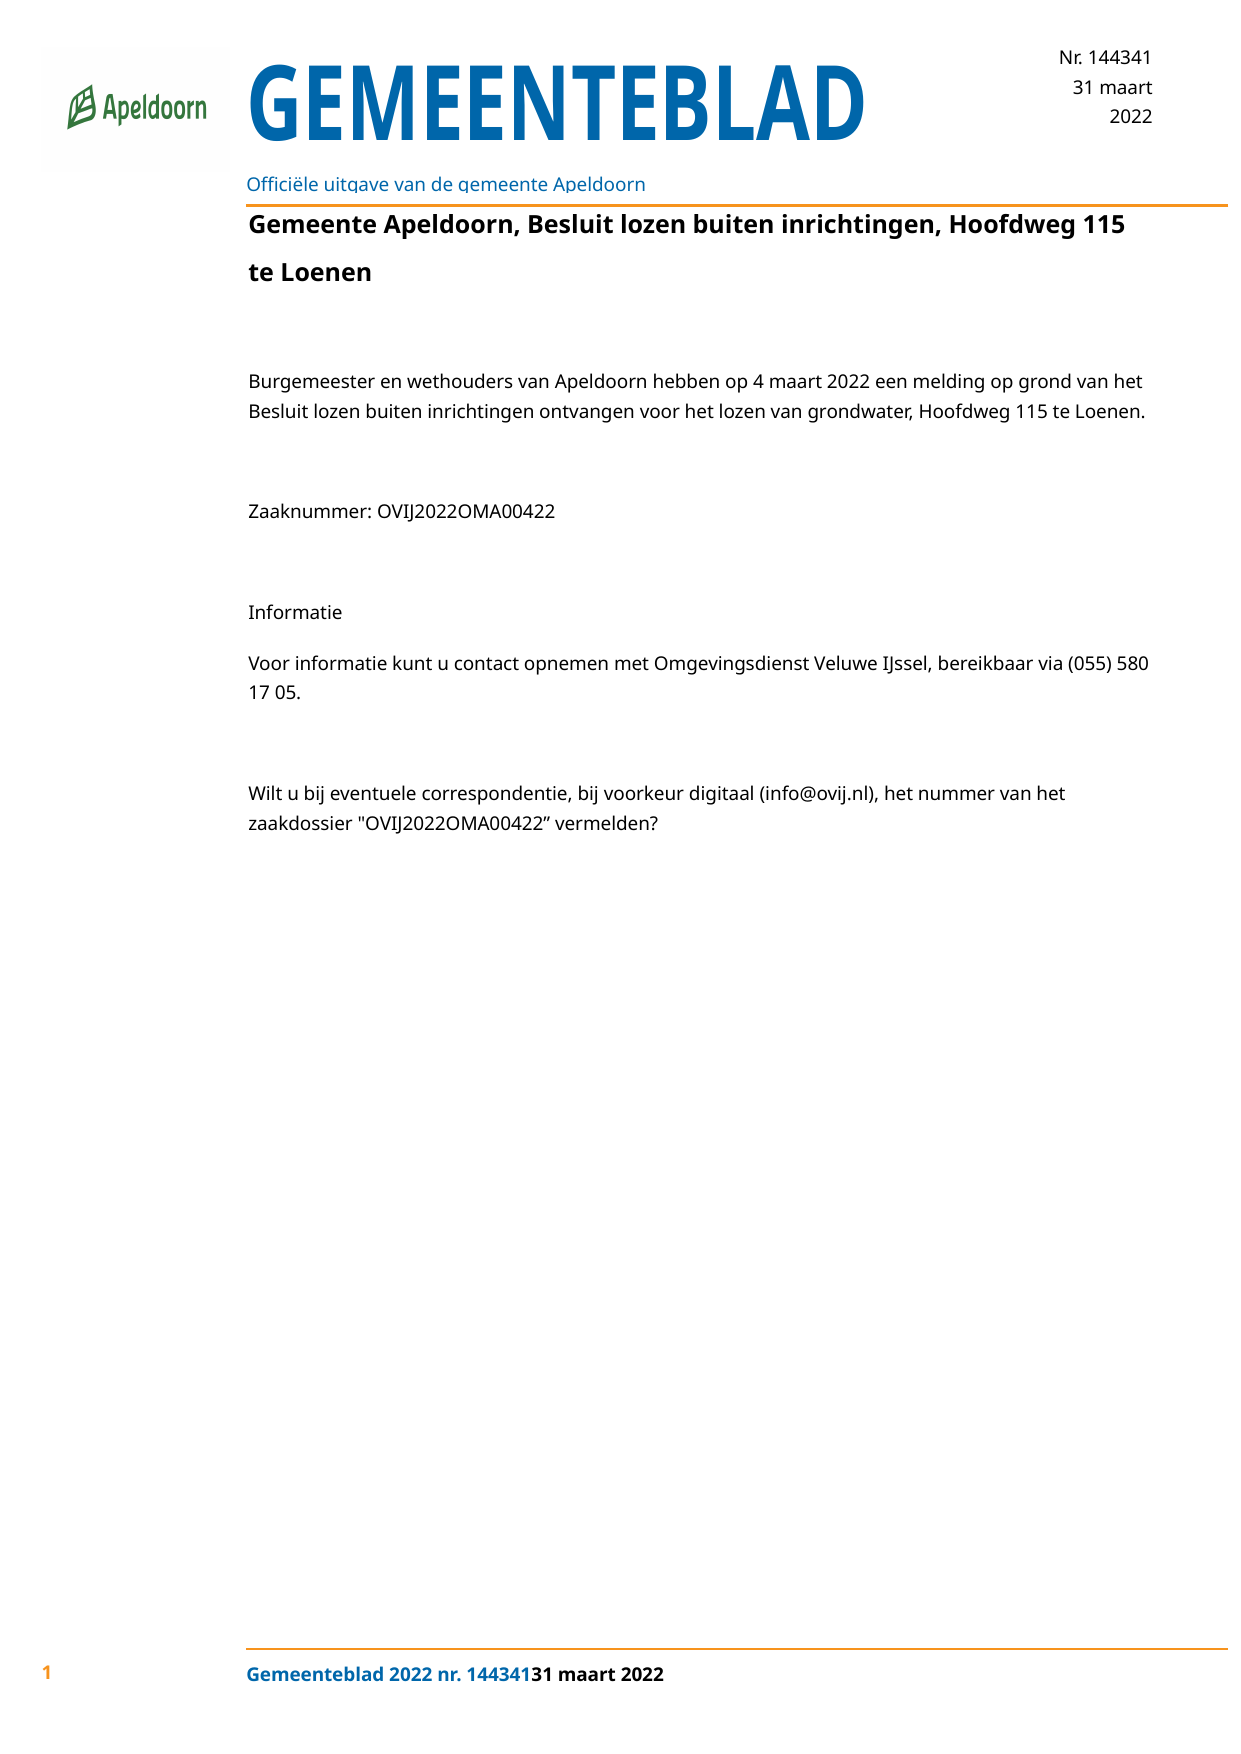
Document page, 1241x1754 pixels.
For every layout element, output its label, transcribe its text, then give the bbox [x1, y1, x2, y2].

text Informatie [248, 599, 1152, 625]
picture [41, 47, 231, 172]
text Wilt u bij eventuele correspondentie, bij voorkeur digitaal (info@ovij.nl), het nummer van het zaakdossier "OVIJ2022OMA00422” vermelden? [248, 780, 1152, 836]
text Burgemeester en wethouders van Apeldoorn hebben op 4 maart 2022 een melding op grond van het Besluit lozen buiten inrichtingen ontvangen voor het lozen van grondwater, Hoofdweg 115 te Loenen. [248, 368, 1152, 424]
text Gemeente Apeldoorn, Besluit lozen buiten inrichtingen, Hoofdweg 115 te Loenen [248, 207, 1152, 288]
text Voor informatie kunt u contact opnemen met Omgevingsdienst Veluwe IJssel, bereikbaar via (055) 580 17 05. [248, 650, 1152, 705]
text Zaaknummer: OVIJ2022OMA00422 [248, 499, 1152, 524]
